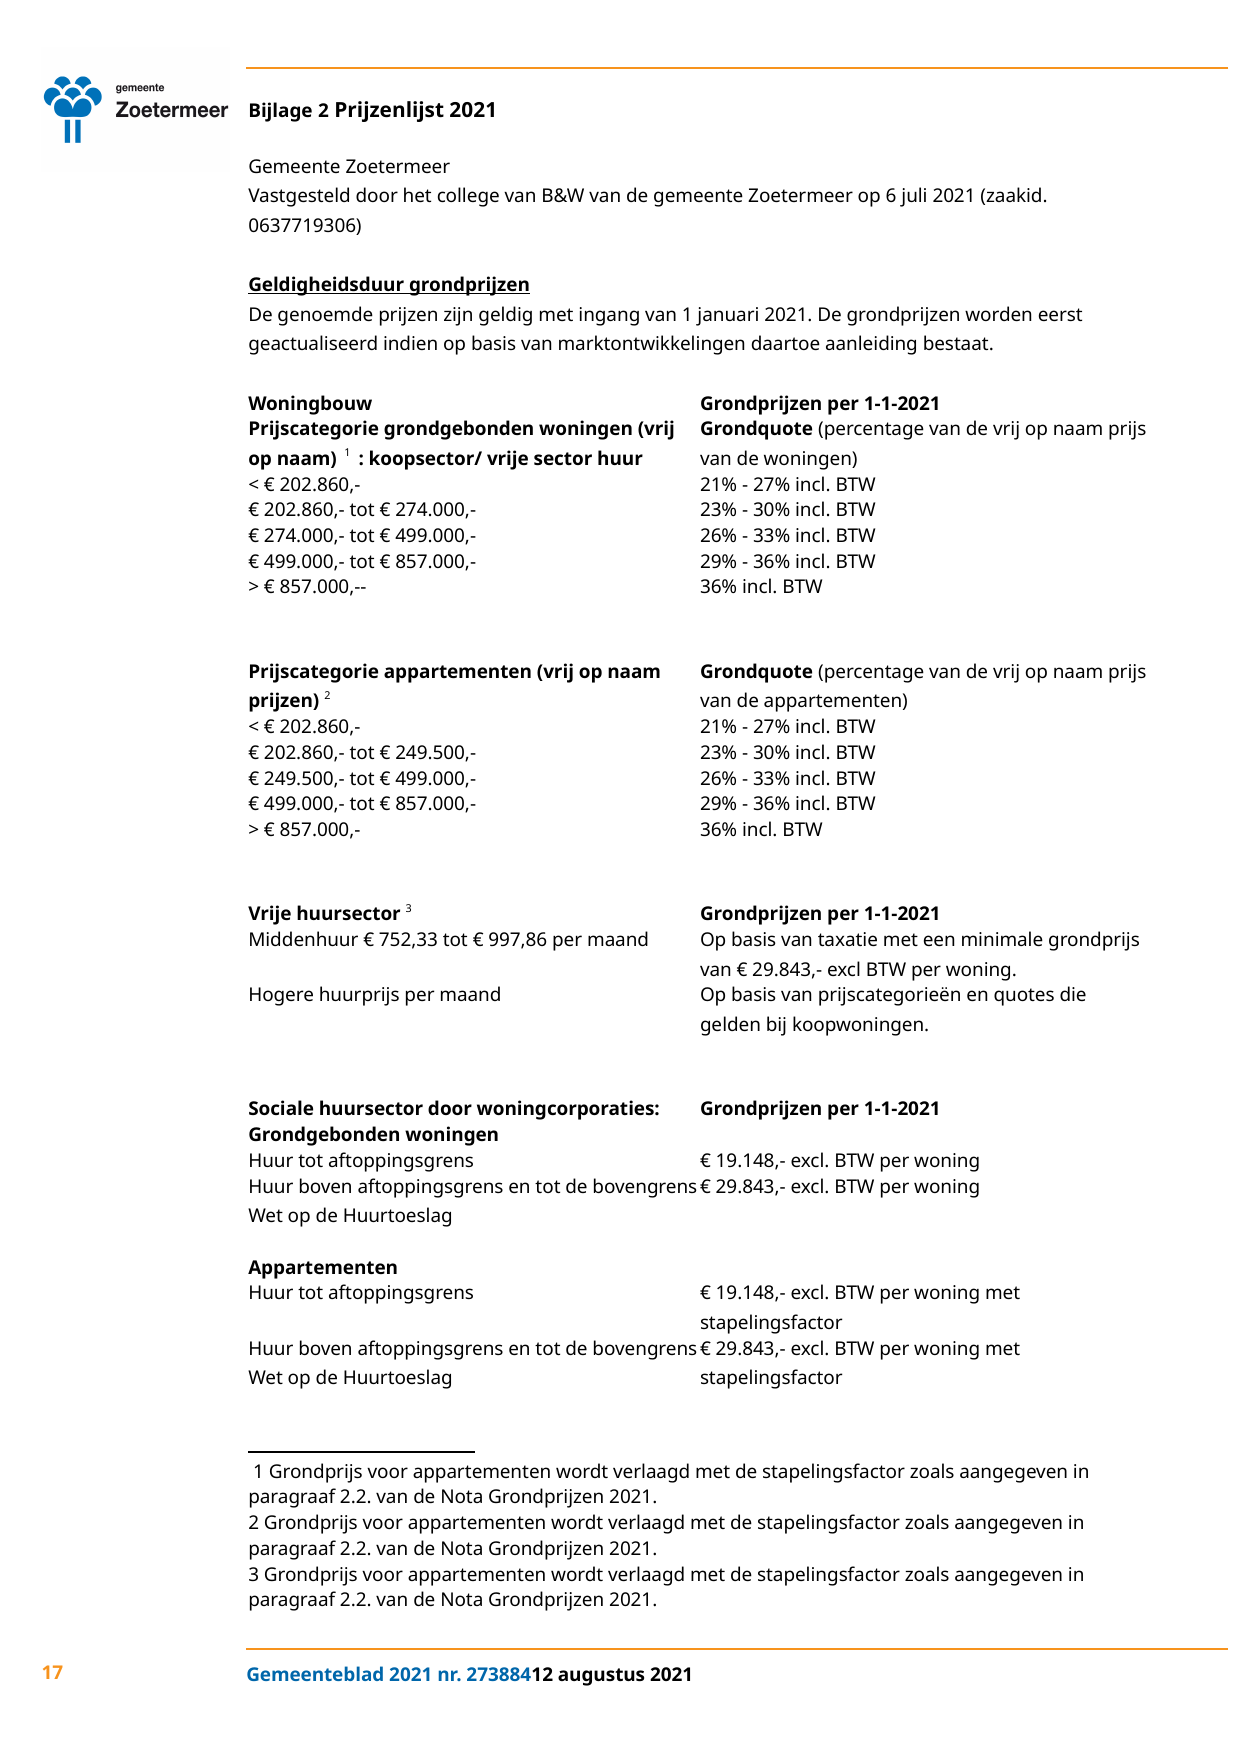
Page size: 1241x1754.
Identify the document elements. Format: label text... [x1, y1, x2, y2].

table_cell [248, 1037, 700, 1063]
table_cell Huur boven aftoppingsgrens en tot de bovengrens Wet op de Huurtoeslag [248, 1173, 700, 1228]
table_cell € 274.000,- tot € 499.000,- [248, 522, 700, 548]
table_header Sociale huursector door woningcorporaties: [248, 1096, 700, 1121]
table_cell € 499.000,- tot € 857.000,- [248, 548, 700, 574]
table_cell Grondquote (percentage van de vrij op naam prijs van de woningen) [700, 415, 1152, 471]
table_cell 23% - 30% incl. BTW [700, 496, 1152, 522]
table_cell [700, 1254, 1152, 1279]
table_cell 21% - 27% incl. BTW [700, 471, 1152, 496]
table_cell 26% - 33% incl. BTW [700, 522, 1152, 548]
table_header Woningbouw [248, 390, 700, 415]
table_cell < € 202.860,- [248, 471, 700, 496]
table_cell € 29.843,- excl. BTW per woning met stapelingsfactor [700, 1335, 1152, 1390]
table_cell [700, 1121, 1152, 1147]
table_cell 26% - 33% incl. BTW [700, 765, 1152, 791]
table_cell € 19.148,- excl. BTW per woning [700, 1147, 1152, 1173]
table_header Grondprijzen per 1-1-2021 [700, 390, 1152, 415]
table_cell Hogere huurprijs per maand [248, 982, 700, 1037]
table_cell [700, 842, 1152, 868]
table_cell [248, 1228, 700, 1254]
table_cell € 19.148,- excl. BTW per woning met stapelingsfactor [700, 1280, 1152, 1335]
table_header Prijscategorie appartementen (vrij op naam prijzen) [248, 658, 700, 713]
table_cell Huur tot aftoppingsgrens [248, 1147, 700, 1173]
table_cell Op basis van prijscategorieën en quotes die gelden bij koopwoningen. [700, 982, 1152, 1037]
table_cell 23% - 30% incl. BTW [700, 739, 1152, 765]
table_cell [248, 842, 700, 868]
table_cell [700, 599, 1152, 625]
table_cell € 202.860,- tot € 249.500,- [248, 739, 700, 765]
table_cell 21% - 27% incl. BTW [700, 713, 1152, 739]
table_header Grondquote (percentage van de vrij op naam prijs van de appartementen) [700, 658, 1152, 713]
text De genoemde prijzen zijn geldig met ingang van 1 januari 2021. De grondprijzen worden eerst geactualiseerd indien op basis van marktontwikkelingen daartoe aanleiding bestaat. [248, 301, 1152, 356]
text Geldigheidsduur grondprijzen [248, 271, 1152, 297]
text Gemeente Zoetermeer [248, 153, 1152, 179]
table_cell 36% incl. BTW [700, 574, 1152, 599]
table_cell > € 857.000,- [248, 816, 700, 842]
table_cell Middenhuur € 752,33 tot € 997,86 per maand [248, 926, 700, 982]
table_cell Op basis van taxatie met een minimale grondprijs van € 29.843,- excl BTW per woning. [700, 926, 1152, 982]
table_cell € 202.860,- tot € 274.000,- [248, 496, 700, 522]
table_cell Huur tot aftoppingsgrens [248, 1280, 700, 1335]
table_cell [700, 1228, 1152, 1254]
table_header Vrije huursector [248, 901, 700, 926]
text Bijlage 2 Prijzenlijst 2021 [248, 95, 1152, 123]
table_cell € 249.500,- tot € 499.000,- [248, 765, 700, 791]
table_header Grondprijzen per 1-1-2021 [700, 901, 1152, 926]
table_cell 36% incl. BTW [700, 816, 1152, 842]
table_cell 29% - 36% incl. BTW [700, 791, 1152, 816]
table_cell Prijscategorie grondgebonden woningen (vrij op naam) : koopsector/ vrije sector huur [248, 415, 700, 471]
table_cell Grondgebonden woningen [248, 1121, 700, 1147]
table_cell [248, 599, 700, 625]
table_cell < € 202.860,- [248, 713, 700, 739]
table_cell Huur boven aftoppingsgrens en tot de bovengrens Wet op de Huurtoeslag [248, 1335, 700, 1390]
table_cell Appartementen [248, 1254, 700, 1279]
table_cell > € 857.000,-- [248, 574, 700, 599]
table_cell [700, 1037, 1152, 1063]
table_header Grondprijzen per 1-1-2021 [700, 1096, 1152, 1121]
picture [41, 47, 231, 172]
table_cell 29% - 36% incl. BTW [700, 548, 1152, 574]
table_cell € 29.843,- excl. BTW per woning [700, 1173, 1152, 1228]
table_cell € 499.000,- tot € 857.000,- [248, 791, 700, 816]
text Vastgesteld door het college van B&W van de gemeente Zoetermeer op 6 juli 2021 (zaakid. 0637719306) [248, 182, 1152, 238]
